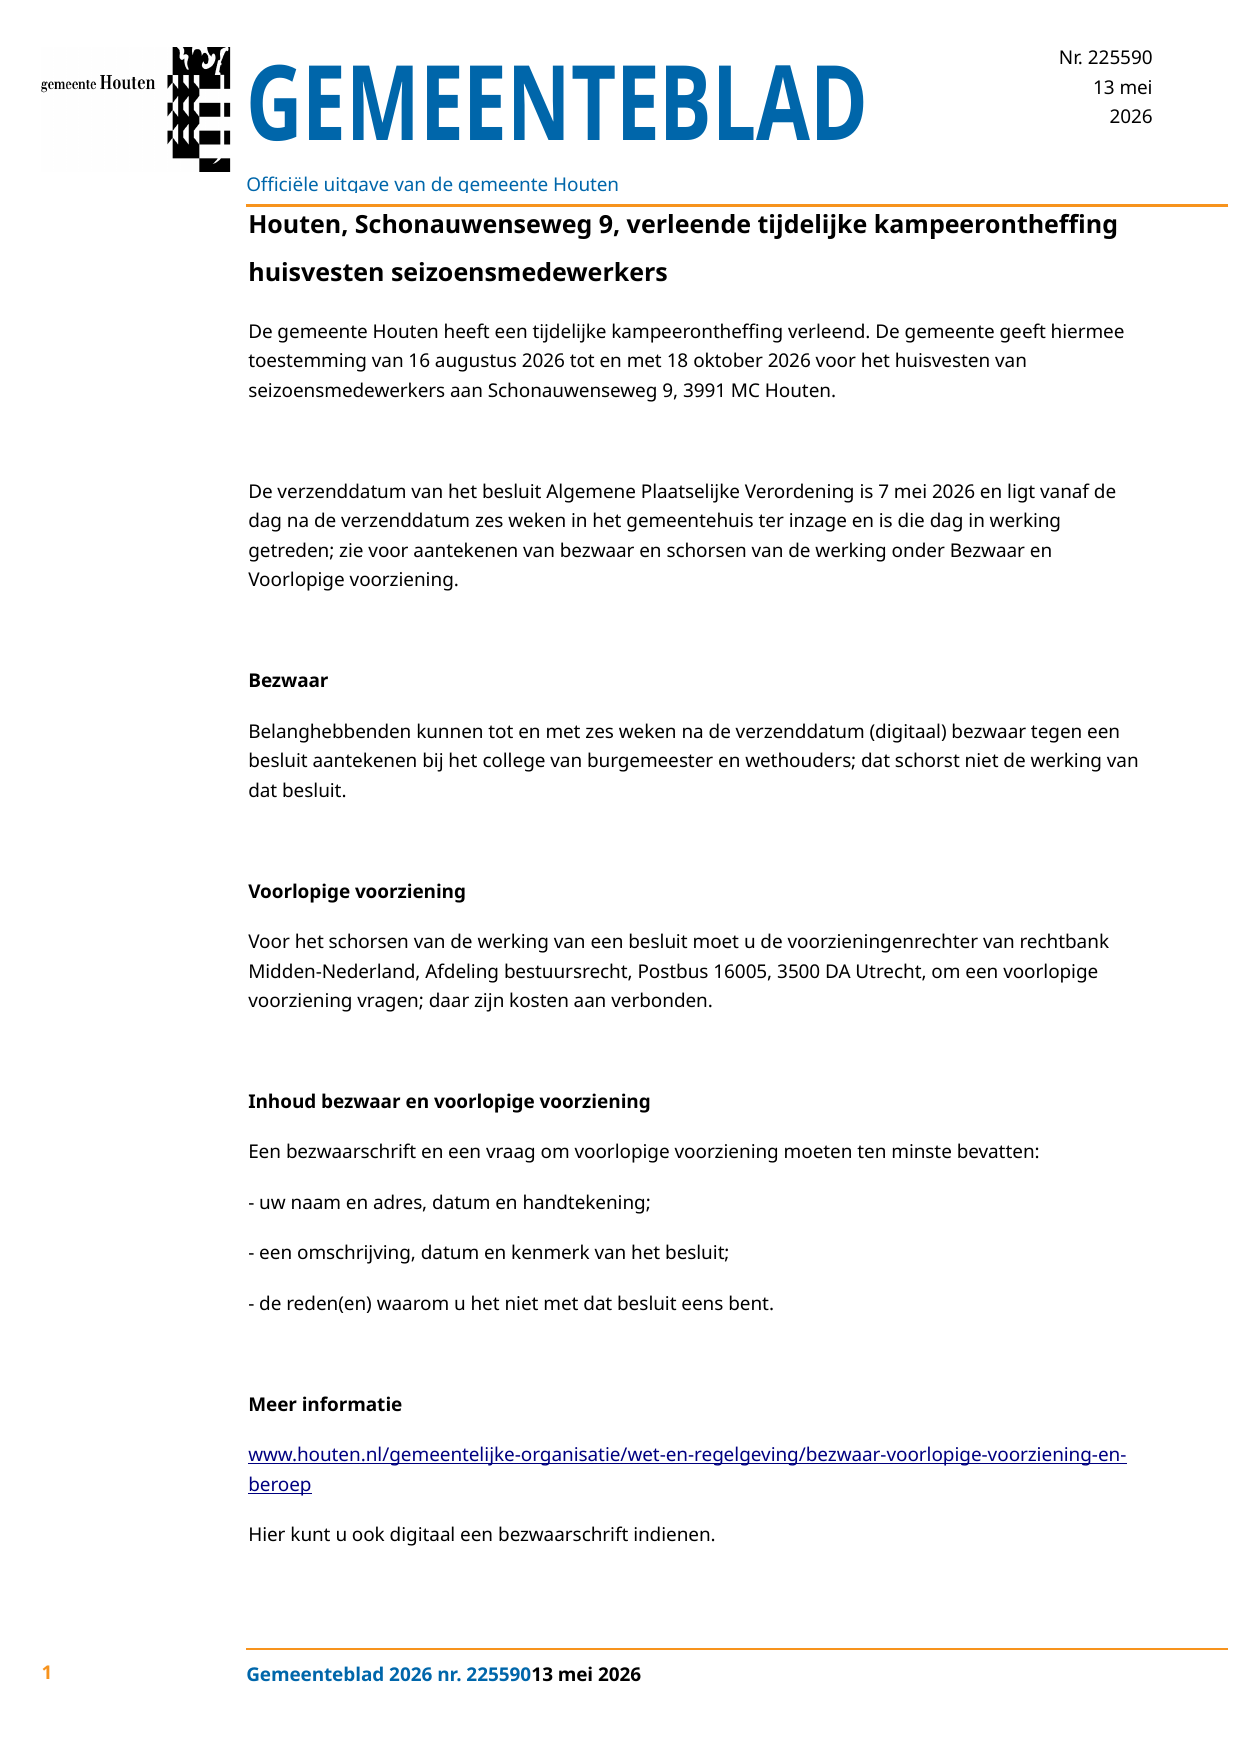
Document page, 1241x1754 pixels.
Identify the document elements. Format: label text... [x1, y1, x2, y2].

text Hier kunt u ook digitaal een bezwaarschrift indienen. [248, 1521, 1152, 1547]
text - uw naam en adres, datum en handtekening; [248, 1189, 1152, 1215]
text Voorlopige voorziening [248, 878, 1152, 904]
text www.houten.nl/gemeentelijke-organisatie/wet-en-regelgeving/bezwaar-voorlopige-voorziening-en-beroep [248, 1441, 1152, 1497]
text Voor het schorsen van de werking van een besluit moet u de voorzieningenrechter van rechtbank Midden-Nederland, Afdeling bestuursrecht, Postbus 16005, 3500 DA Utrecht, om een voorlopige voorziening vragen; daar zijn kosten aan verbonden. [248, 928, 1152, 1013]
text Houten, Schonauwenseweg 9, verleende tijdelijke kampeerontheffing huisvesten seizoensmedewerkers [248, 207, 1152, 288]
text Belanghebbenden kunnen tot en met zes weken na de verzenddatum (digitaal) bezwaar tegen een besluit aantekenen bij het college van burgemeester en wethouders; dat schorst niet de werking van dat besluit. [248, 718, 1152, 803]
text Bezwaar [248, 667, 1152, 693]
text Inhoud bezwaar en voorlopige voorziening [248, 1088, 1152, 1114]
text De gemeente Houten heeft een tijdelijke kampeerontheffing verleend. De gemeente geeft hiermee toestemming van 16 augustus 2026 tot en met 18 oktober 2026 voor het huisvesten van seizoensmedewerkers aan Schonauwenseweg 9, 3991 MC Houten. [248, 318, 1152, 403]
text Een bezwaarschrift en een vraag om voorlopige voorziening moeten ten minste bevatten: [248, 1139, 1152, 1164]
text - een omschrijving, datum en kenmerk van het besluit; [248, 1239, 1152, 1265]
picture [41, 47, 231, 172]
text De verzenddatum van het besluit Algemene Plaatselijke Verordening is 7 mei 2026 en ligt vanaf de dag na de verzenddatum zes weken in het gemeentehuis ter inzage en is die dag in werking getreden; zie voor aantekenen van bezwaar en schorsen van de werking onder Bezwaar en Voorlopige voorziening. [248, 478, 1152, 592]
text Meer informatie [248, 1391, 1152, 1417]
text - de reden(en) waarom u het niet met dat besluit eens bent. [248, 1290, 1152, 1316]
